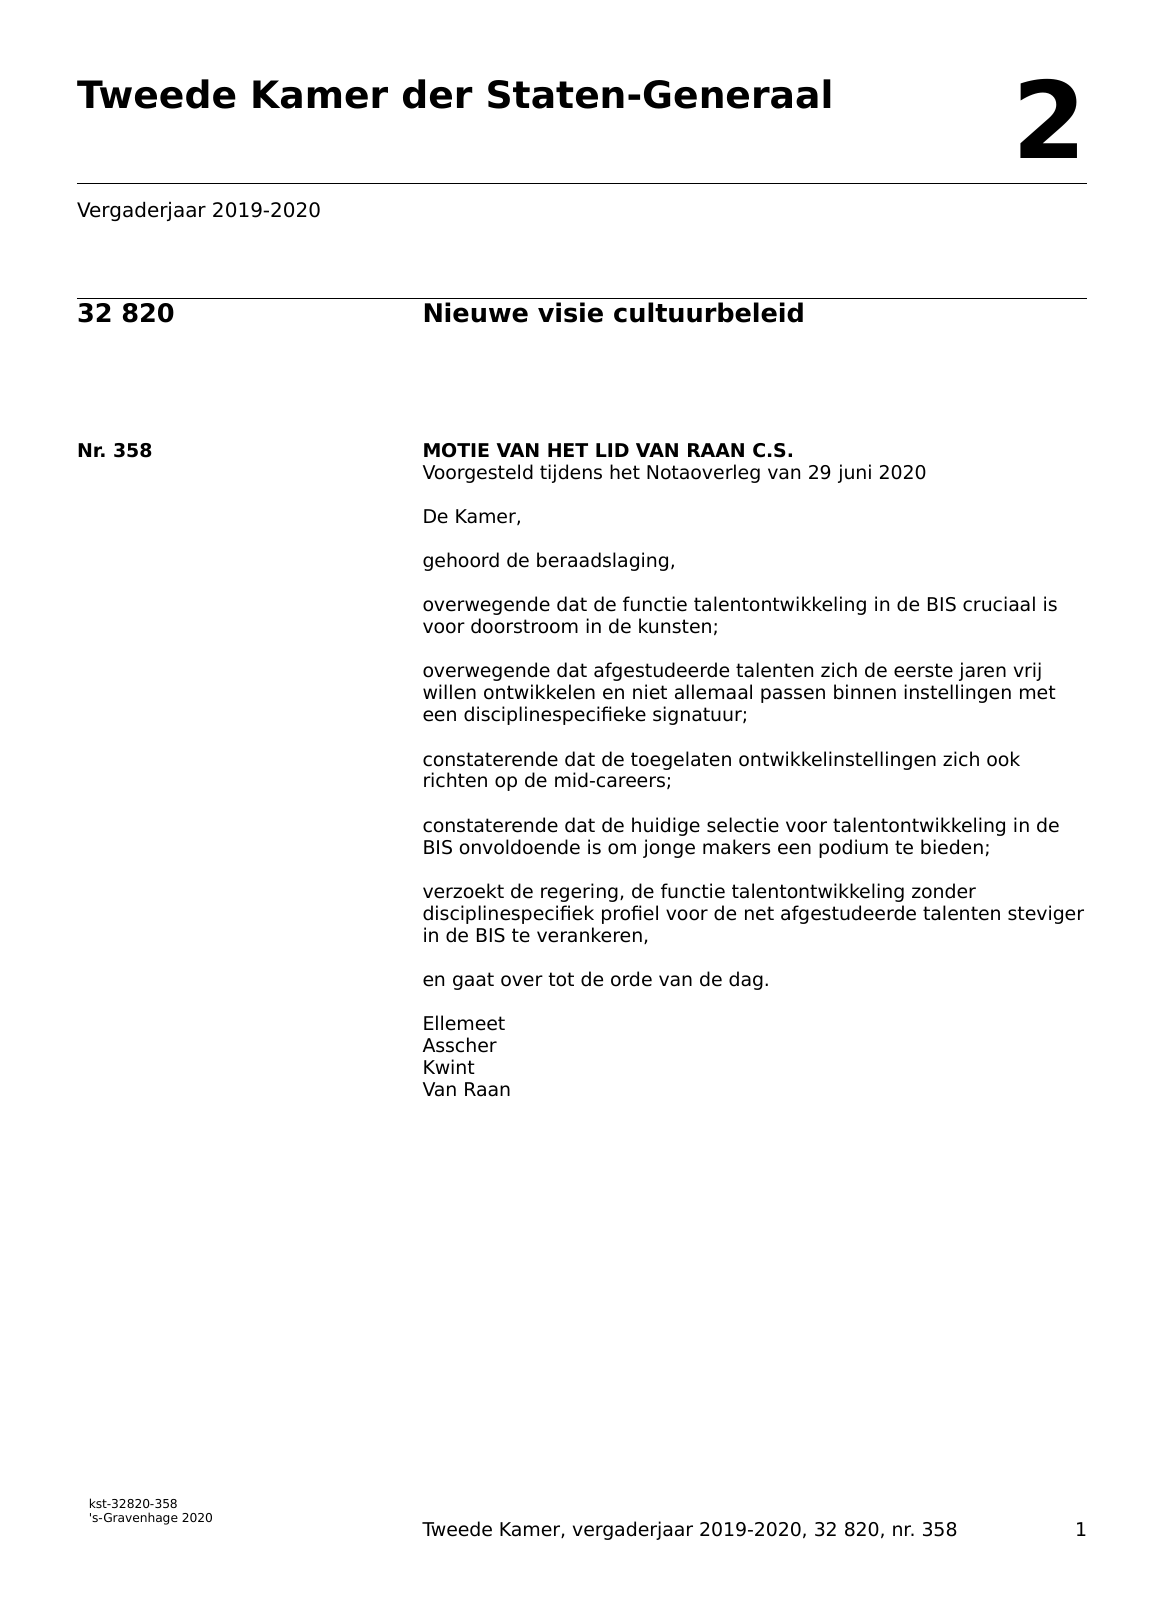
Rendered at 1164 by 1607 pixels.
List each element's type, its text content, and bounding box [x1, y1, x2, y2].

text en gaat over tot de orde van de dag. [422, 969, 1087, 991]
text kst-32820-358 [88, 1497, 323, 1511]
text gehoord de beraadslaging, [422, 550, 1087, 572]
table_cell Vergaderjaar 2019-2020 [77, 184, 1087, 298]
text Voorgesteld tijdens het Notaoverleg van 29 juni 2020 [422, 462, 1087, 484]
text Asscher [422, 1035, 1087, 1057]
text verzoekt de regering, de functie talentontwikkeling zonder disciplinespecifiek profiel voor de net afgestudeerde talenten steviger in de BIS te verankeren, [422, 881, 1087, 947]
text Ellemeet [422, 1013, 1087, 1035]
text De Kamer, [422, 506, 1087, 528]
text constaterende dat de huidige selectie voor talentontwikkeling in de BIS onvoldoende is om jonge makers een podium te bieden; [422, 814, 1087, 858]
subtitle Nr. 358 MOTIE VAN HET LID VAN RAAN C.S. [77, 440, 1087, 462]
subtitle 32 820 Nieuwe visie cultuurbeleid [77, 299, 1087, 329]
text Kwint [422, 1057, 1087, 1079]
text Van Raan [422, 1079, 1087, 1101]
table_header Tweede Kamer der Staten-Generaal [77, 59, 886, 183]
text constaterende dat de toegelaten ontwikkelinstellingen zich ook richten op de mid-careers; [422, 748, 1087, 792]
text 's-Gravenhage 2020 [88, 1511, 323, 1525]
text overwegende dat afgestudeerde talenten zich de eerste jaren vrij willen ontwikkelen en niet allemaal passen binnen instellingen met een disciplinespecifieke signatuur; [422, 660, 1087, 726]
text overwegende dat de functie talentontwikkeling in de BIS cruciaal is voor doorstroom in de kunsten; [422, 594, 1087, 638]
table_header 2 [886, 59, 1087, 183]
